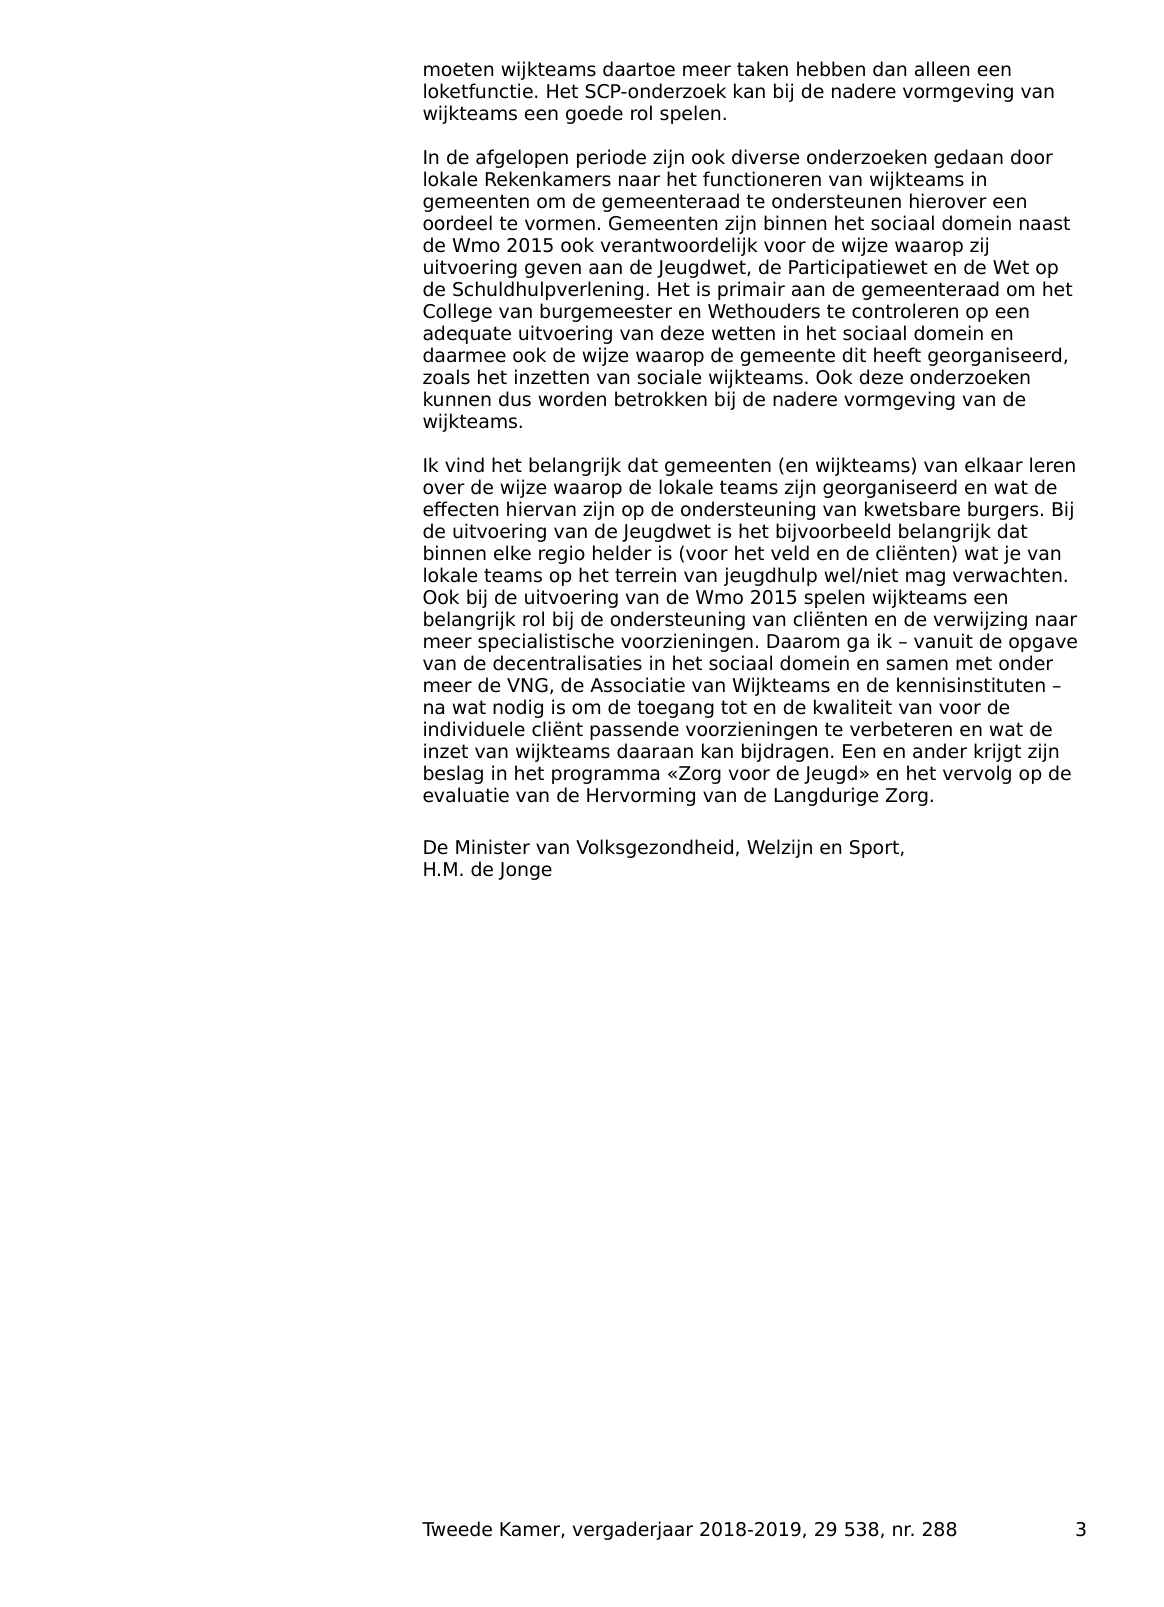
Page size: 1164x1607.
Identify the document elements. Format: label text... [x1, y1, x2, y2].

text De Minister van Volksgezondheid, Welzijn en Sport, H.M. de Jonge [422, 837, 1087, 881]
text Ik vind het belangrijk dat gemeenten (en wijkteams) van elkaar leren over de wijze waarop de lokale teams zijn georganiseerd en wat de effecten hiervan zijn op de ondersteuning van kwetsbare burgers. Bij de uitvoering van de Jeugdwet is het bijvoorbeeld belangrijk dat binnen elke regio helder is (voor het veld en de cliënten) wat je van lokale teams op het terrein van jeugdhulp wel/niet mag verwachten. Ook bij de uitvoering van de Wmo 2015 spelen wijkteams een belangrijk rol bij de ondersteuning van cliënten en de verwijzing naar meer specialistische voorzieningen. Daarom ga ik – vanuit de opgave van de decentralisaties in het sociaal domein en samen met onder meer de VNG, de Associatie van Wijkteams en de kennisinstituten – na wat nodig is om de toegang tot en de kwaliteit van voor de individuele cliënt passende voorzieningen te verbeteren en wat de inzet van wijkteams daaraan kan bijdragen. Een en ander krijgt zijn beslag in het programma «Zorg voor de Jeugd» en het vervolg op de evaluatie van de Hervorming van de Langdurige Zorg. [422, 455, 1087, 807]
text In de afgelopen periode zijn ook diverse onderzoeken gedaan door lokale Rekenkamers naar het functioneren van wijkteams in gemeenten om de gemeenteraad te ondersteunen hierover een oordeel te vormen. Gemeenten zijn binnen het sociaal domein naast de Wmo 2015 ook verantwoordelijk voor de wijze waarop zij uitvoering geven aan de Jeugdwet, de Participatiewet en de Wet op de Schuldhulpverlening. Het is primair aan de gemeenteraad om het College van burgemeester en Wethouders te controleren op een adequate uitvoering van deze wetten in het sociaal domein en daarmee ook de wijze waarop de gemeente dit heeft georganiseerd, zoals het inzetten van sociale wijkteams. Ook deze onderzoeken kunnen dus worden betrokken bij de nadere vormgeving van de wijkteams. [422, 147, 1087, 433]
text moeten wijkteams daartoe meer taken hebben dan alleen een loketfunctie. Het SCP-onderzoek kan bij de nadere vormgeving van wijkteams een goede rol spelen. [422, 59, 1087, 125]
